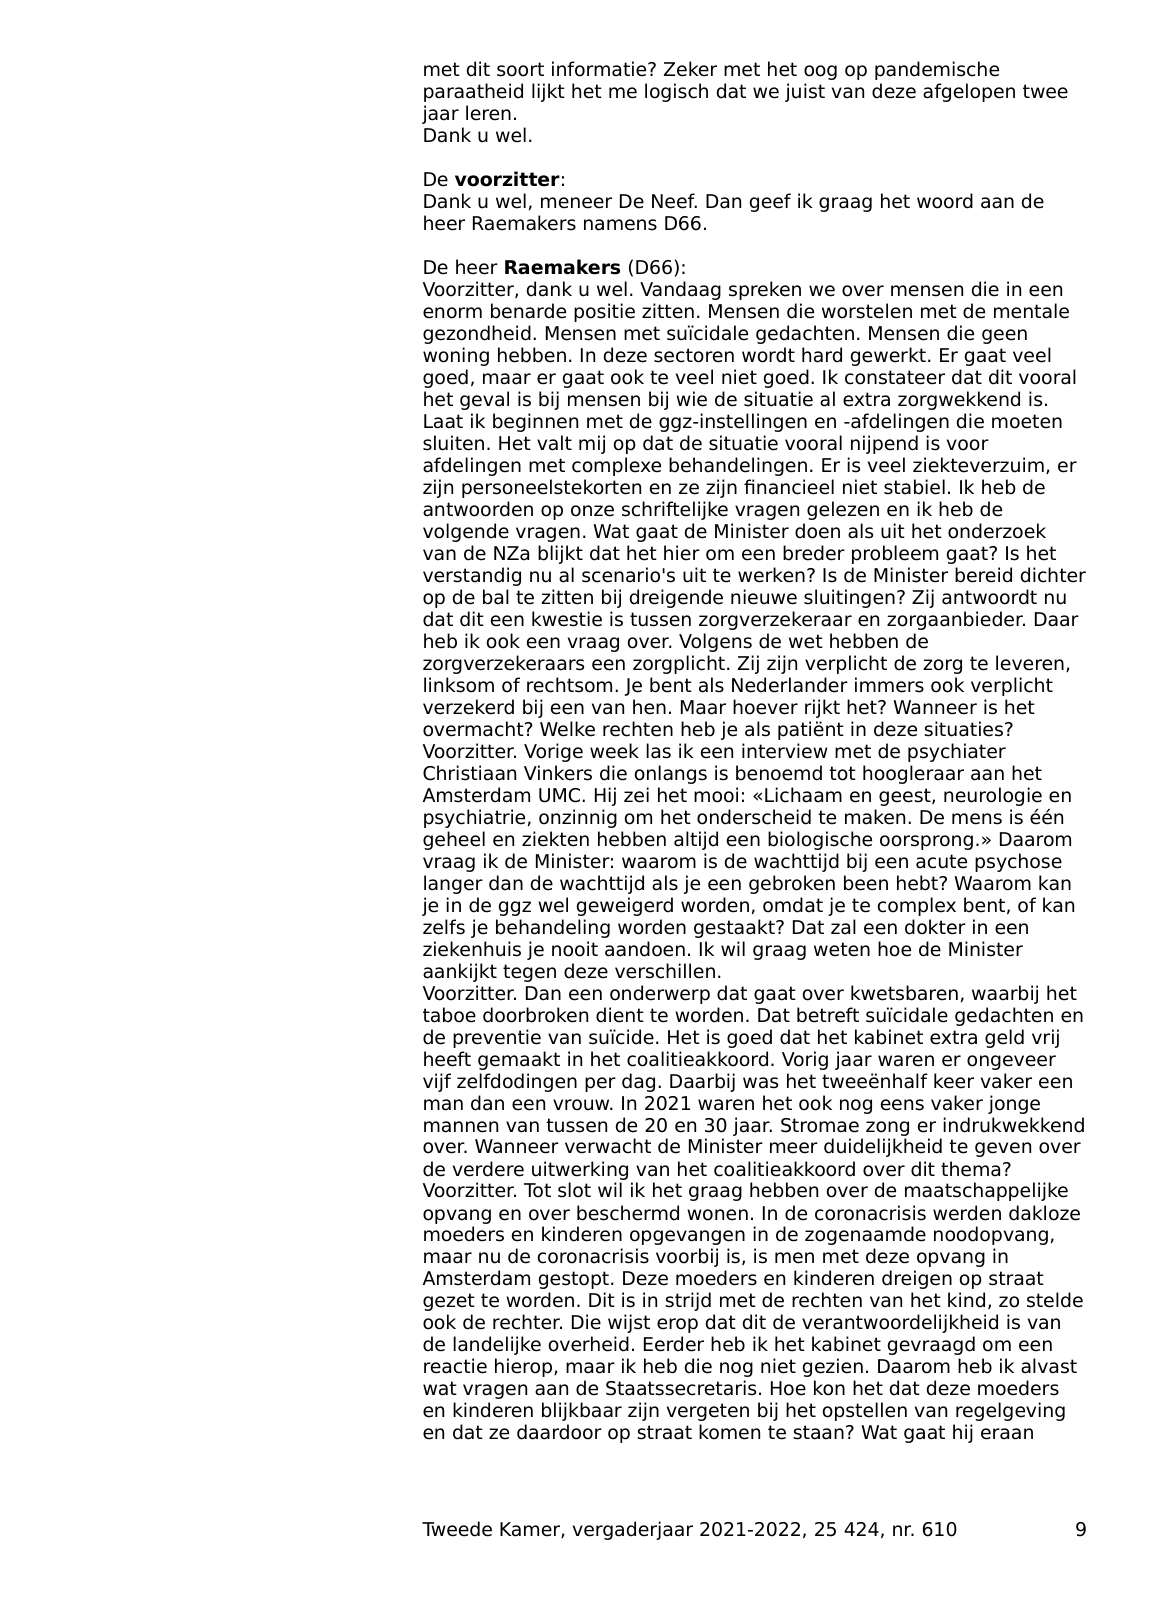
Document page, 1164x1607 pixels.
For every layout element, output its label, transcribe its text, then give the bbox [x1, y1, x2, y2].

text met dit soort informatie? Zeker met het oog op pandemische paraatheid lijkt het me logisch dat we juist van deze afgelopen twee jaar leren. [422, 59, 1087, 125]
text Voorzitter. Dan een onderwerp dat gaat over kwetsbaren, waarbij het taboe doorbroken dient te worden. Dat betreft suïcidale gedachten en de preventie van suïcide. Het is goed dat het kabinet extra geld vrij heeft gemaakt in het coalitieakkoord. Vorig jaar waren er ongeveer vijf zelfdodingen per dag. Daarbij was het tweeënhalf keer vaker een man dan een vrouw. In 2021 waren het ook nog eens vaker jonge mannen van tussen de 20 en 30 jaar. Stromae zong er indrukwekkend over. Wanneer verwacht de Minister meer duidelijkheid te geven over de verdere uitwerking van het coalitieakkoord over dit thema? [422, 983, 1087, 1180]
text De heer Raemakers (D66): [422, 257, 1087, 279]
text De voorzitter: [422, 169, 1087, 191]
text Voorzitter. Vorige week las ik een interview met de psychiater Christiaan Vinkers die onlangs is benoemd tot hoogleraar aan het Amsterdam UMC. Hij zei het mooi: «Lichaam en geest, neurologie en psychiatrie, onzinnig om het onderscheid te maken. De mens is één geheel en ziekten hebben altijd een biologische oorsprong.» Daarom vraag ik de Minister: waarom is de wachttijd bij een acute psychose langer dan de wachttijd als je een gebroken been hebt? Waarom kan je in de ggz wel geweigerd worden, omdat je te complex bent, of kan zelfs je behandeling worden gestaakt? Dat zal een dokter in een ziekenhuis je nooit aandoen. Ik wil graag weten hoe de Minister aankijkt tegen deze verschillen. [422, 741, 1087, 983]
text Dank u wel. [422, 125, 1087, 147]
text Dank u wel, meneer De Neef. Dan geef ik graag het woord aan de heer Raemakers namens D66. [422, 191, 1087, 235]
text Laat ik beginnen met de ggz-instellingen en -afdelingen die moeten sluiten. Het valt mij op dat de situatie vooral nijpend is voor afdelingen met complexe behandelingen. Er is veel ziekteverzuim, er zijn personeelstekorten en ze zijn financieel niet stabiel. Ik heb de antwoorden op onze schriftelijke vragen gelezen en ik heb de volgende vragen. Wat gaat de Minister doen als uit het onderzoek van de NZa blijkt dat het hier om een breder probleem gaat? Is het verstandig nu al scenario's uit te werken? Is de Minister bereid dichter op de bal te zitten bij dreigende nieuwe sluitingen? Zij antwoordt nu dat dit een kwestie is tussen zorgverzekeraar en zorgaanbieder. Daar heb ik ook een vraag over. Volgens de wet hebben de zorgverzekeraars een zorgplicht. Zij zijn verplicht de zorg te leveren, linksom of rechtsom. Je bent als Nederlander immers ook verplicht verzekerd bij een van hen. Maar hoever rijkt het? Wanneer is het overmacht? Welke rechten heb je als patiënt in deze situaties? [422, 411, 1087, 741]
text Voorzitter, dank u wel. Vandaag spreken we over mensen die in een enorm benarde positie zitten. Mensen die worstelen met de mentale gezondheid. Mensen met suïcidale gedachten. Mensen die geen woning hebben. In deze sectoren wordt hard gewerkt. Er gaat veel goed, maar er gaat ook te veel niet goed. Ik constateer dat dit vooral het geval is bij mensen bij wie de situatie al extra zorgwekkend is. [422, 279, 1087, 411]
text Voorzitter. Tot slot wil ik het graag hebben over de maatschappelijke opvang en over beschermd wonen. In de coronacrisis werden dakloze moeders en kinderen opgevangen in de zogenaamde noodopvang, maar nu de coronacrisis voorbij is, is men met deze opvang in Amsterdam gestopt. Deze moeders en kinderen dreigen op straat gezet te worden. Dit is in strijd met de rechten van het kind, zo stelde ook de rechter. Die wijst erop dat dit de verantwoordelijkheid is van de landelijke overheid. Eerder heb ik het kabinet gevraagd om een reactie hierop, maar ik heb die nog niet gezien. Daarom heb ik alvast wat vragen aan de Staatssecretaris. Hoe kon het dat deze moeders en kinderen blijkbaar zijn vergeten bij het opstellen van regelgeving en dat ze daardoor op straat komen te staan? Wat gaat hij eraan [422, 1180, 1087, 1444]
